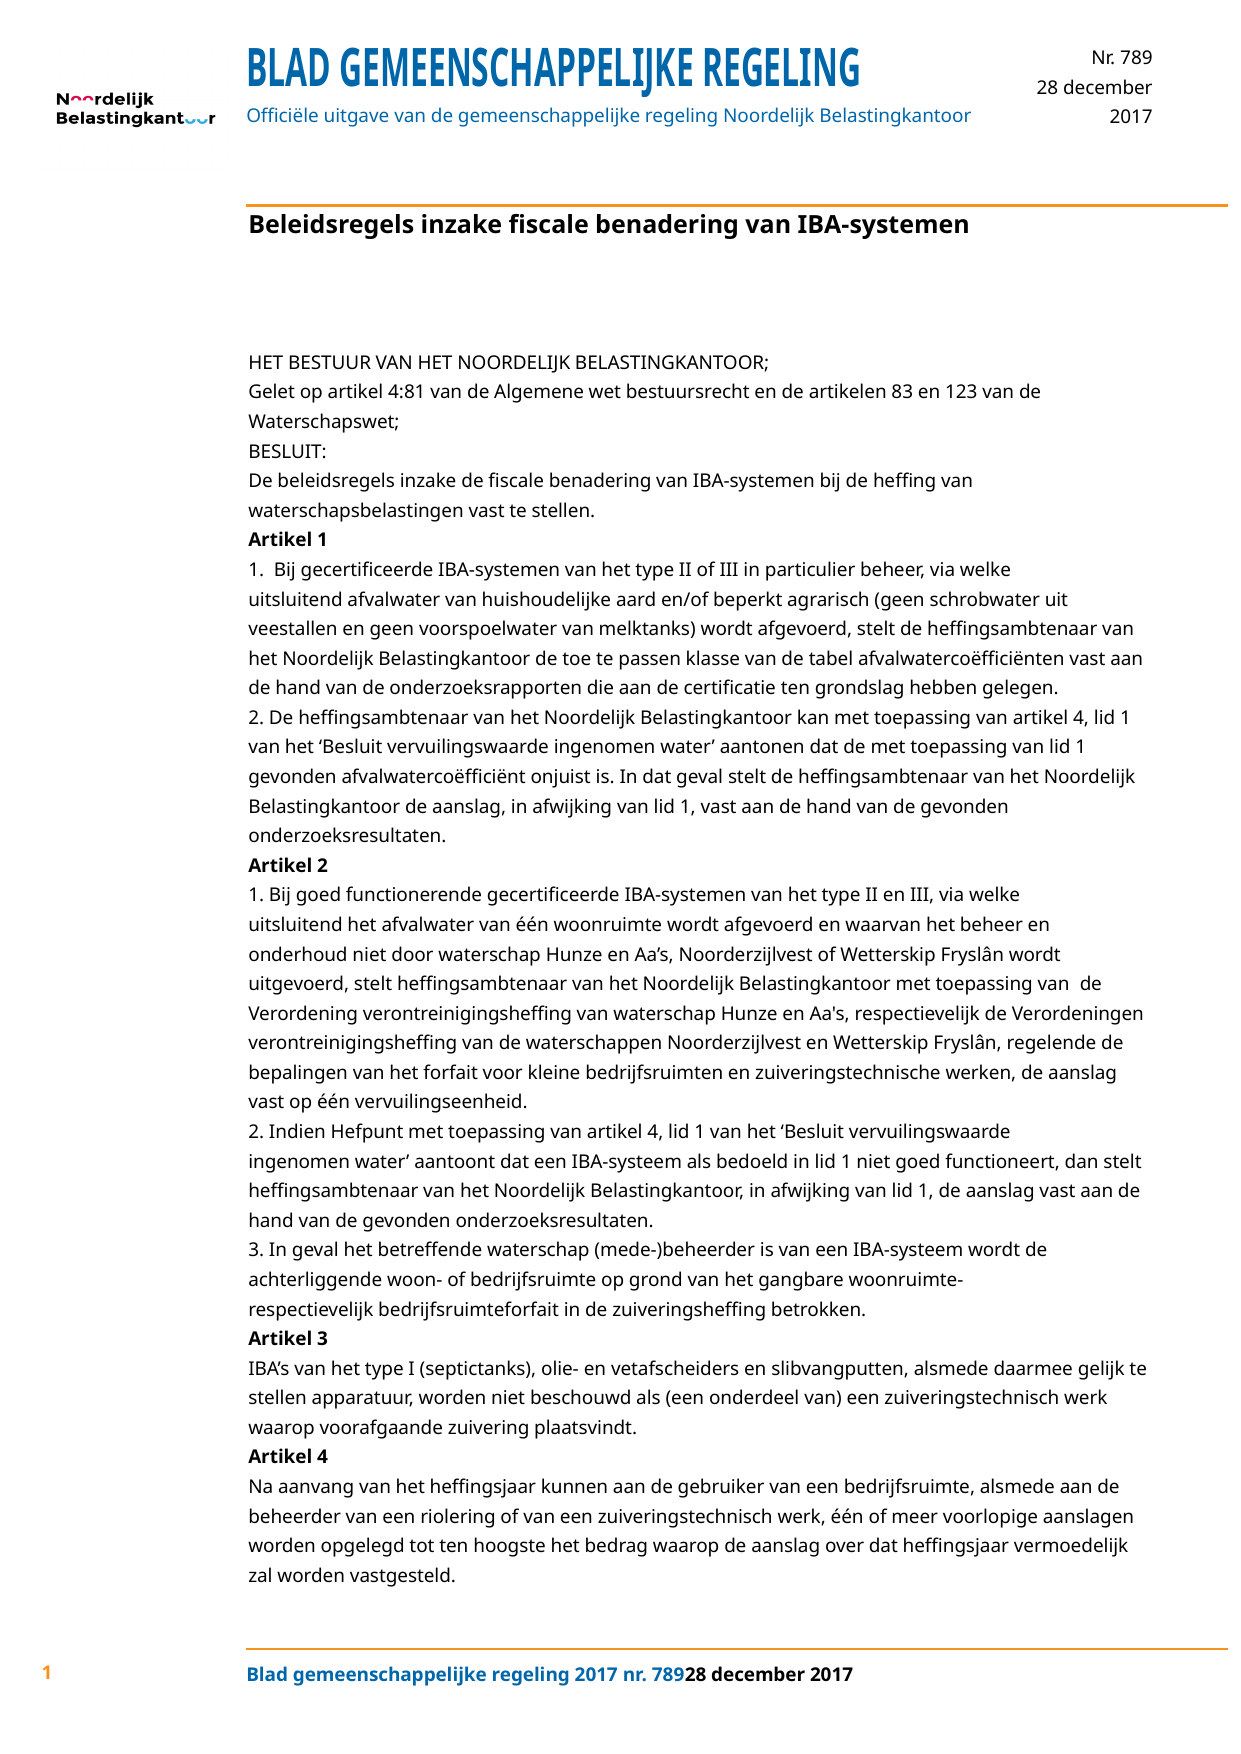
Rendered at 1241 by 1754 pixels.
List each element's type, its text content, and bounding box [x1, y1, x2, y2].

text 2. Indien Hefpunt met toepassing van artikel 4, lid 1 van het ‘Besluit vervuilingswaarde [248, 1118, 1152, 1144]
text respectievelijk bedrijfsruimteforfait in de zuiveringsheffing betrokken. [248, 1296, 1152, 1322]
text Beleidsregels inzake fiscale benadering van IBA-systemen [248, 207, 1152, 241]
text IBA’s van het type I (septictanks), olie- en vetafscheiders en slibvangputten, alsmede daarmee gelijk te stellen apparatuur, worden niet beschouwd als (een onderdeel van) een zuiveringstechnisch werk waarop voorafgaande zuivering plaatsvindt. [248, 1355, 1152, 1440]
picture [41, 47, 231, 172]
text BESLUIT: [248, 438, 1152, 464]
text uitsluitend het afvalwater van één woonruimte wordt afgevoerd en waarvan het beheer en onderhoud niet door waterschap Hunze en Aa’s, Noorderzijlvest of Wetterskip Fryslân wordt uitgevoerd, stelt heffingsambtenaar van het Noordelijk Belastingkantoor met toepassing van de Verordening verontreinigingsheffing van waterschap Hunze en Aa's, respectievelijk de Verordeningen verontreinigingsheffing van de waterschappen Noorderzijlvest en Wetterskip Fryslân, regelende de bepalingen van het forfait voor kleine bedrijfsruimten en zuiveringstechnische werken, de aanslag vast op één vervuilingseenheid. [248, 911, 1152, 1114]
text Gelet op artikel 4:81 van de Algemene wet bestuursrecht en de artikelen 83 en 123 van de Waterschapswet; [248, 379, 1152, 434]
text 1. Bij goed functionerende gecertificeerde IBA-systemen van het type II en III, via welke [248, 882, 1152, 907]
text ingenomen water’ aantoont dat een IBA-systeem als bedoeld in lid 1 niet goed functioneert, dan stelt heffingsambtenaar van het Noordelijk Belastingkantoor, in afwijking van lid 1, de aanslag vast aan de hand van de gevonden onderzoeksresultaten. [248, 1148, 1152, 1233]
text Na aanvang van het heffingsjaar kunnen aan de gebruiker van een bedrijfsruimte, alsmede aan de beheerder van een riolering of van een zuiveringstechnisch werk, één of meer voorlopige aanslagen worden opgelegd tot ten hoogste het bedrag waarop de aanslag over dat heffingsjaar vermoedelijk zal worden vastgesteld. [248, 1473, 1152, 1588]
text 1. Bij gecertificeerde IBA-systemen van het type II of III in particulier beheer, via welke [248, 556, 1152, 582]
text uitsluitend afvalwater van huishoudelijke aard en/of beperkt agrarisch (geen schrobwater uit veestallen en geen voorspoelwater van melktanks) wordt afgevoerd, stelt de heffingsambtenaar van het Noordelijk Belastingkantoor de toe te passen klasse van de tabel afvalwatercoëfficiënten vast aan de hand van de onderzoeksrapporten die aan de certificatie ten grondslag hebben gelegen. [248, 586, 1152, 700]
text HET BESTUUR VAN HET NOORDELIJK BELASTINGKANTOOR; [248, 349, 1152, 375]
text De beleidsregels inzake de fiscale benadering van IBA-systemen bij de heffing van waterschapsbelastingen vast te stellen. [248, 467, 1152, 523]
text Artikel 1 [248, 527, 1152, 552]
text 3. In geval het betreffende waterschap (mede-)beheerder is van een IBA-systeem wordt de achterliggende woon- of bedrijfsruimte op grond van het gangbare woonruimte- [248, 1237, 1152, 1292]
text 2. De heffingsambtenaar van het Noordelijk Belastingkantoor kan met toepassing van artikel 4, lid 1 van het ‘Besluit vervuilingswaarde ingenomen water’ aantonen dat de met toepassing van lid 1 gevonden afvalwatercoëfficiënt onjuist is. In dat geval stelt de heffingsambtenaar van het Noordelijk Belastingkantoor de aanslag, in afwijking van lid 1, vast aan de hand van de gevonden onderzoeksresultaten. [248, 704, 1152, 848]
text Artikel 2 [248, 852, 1152, 878]
text Artikel 4 [248, 1444, 1152, 1469]
text Artikel 3 [248, 1325, 1152, 1351]
